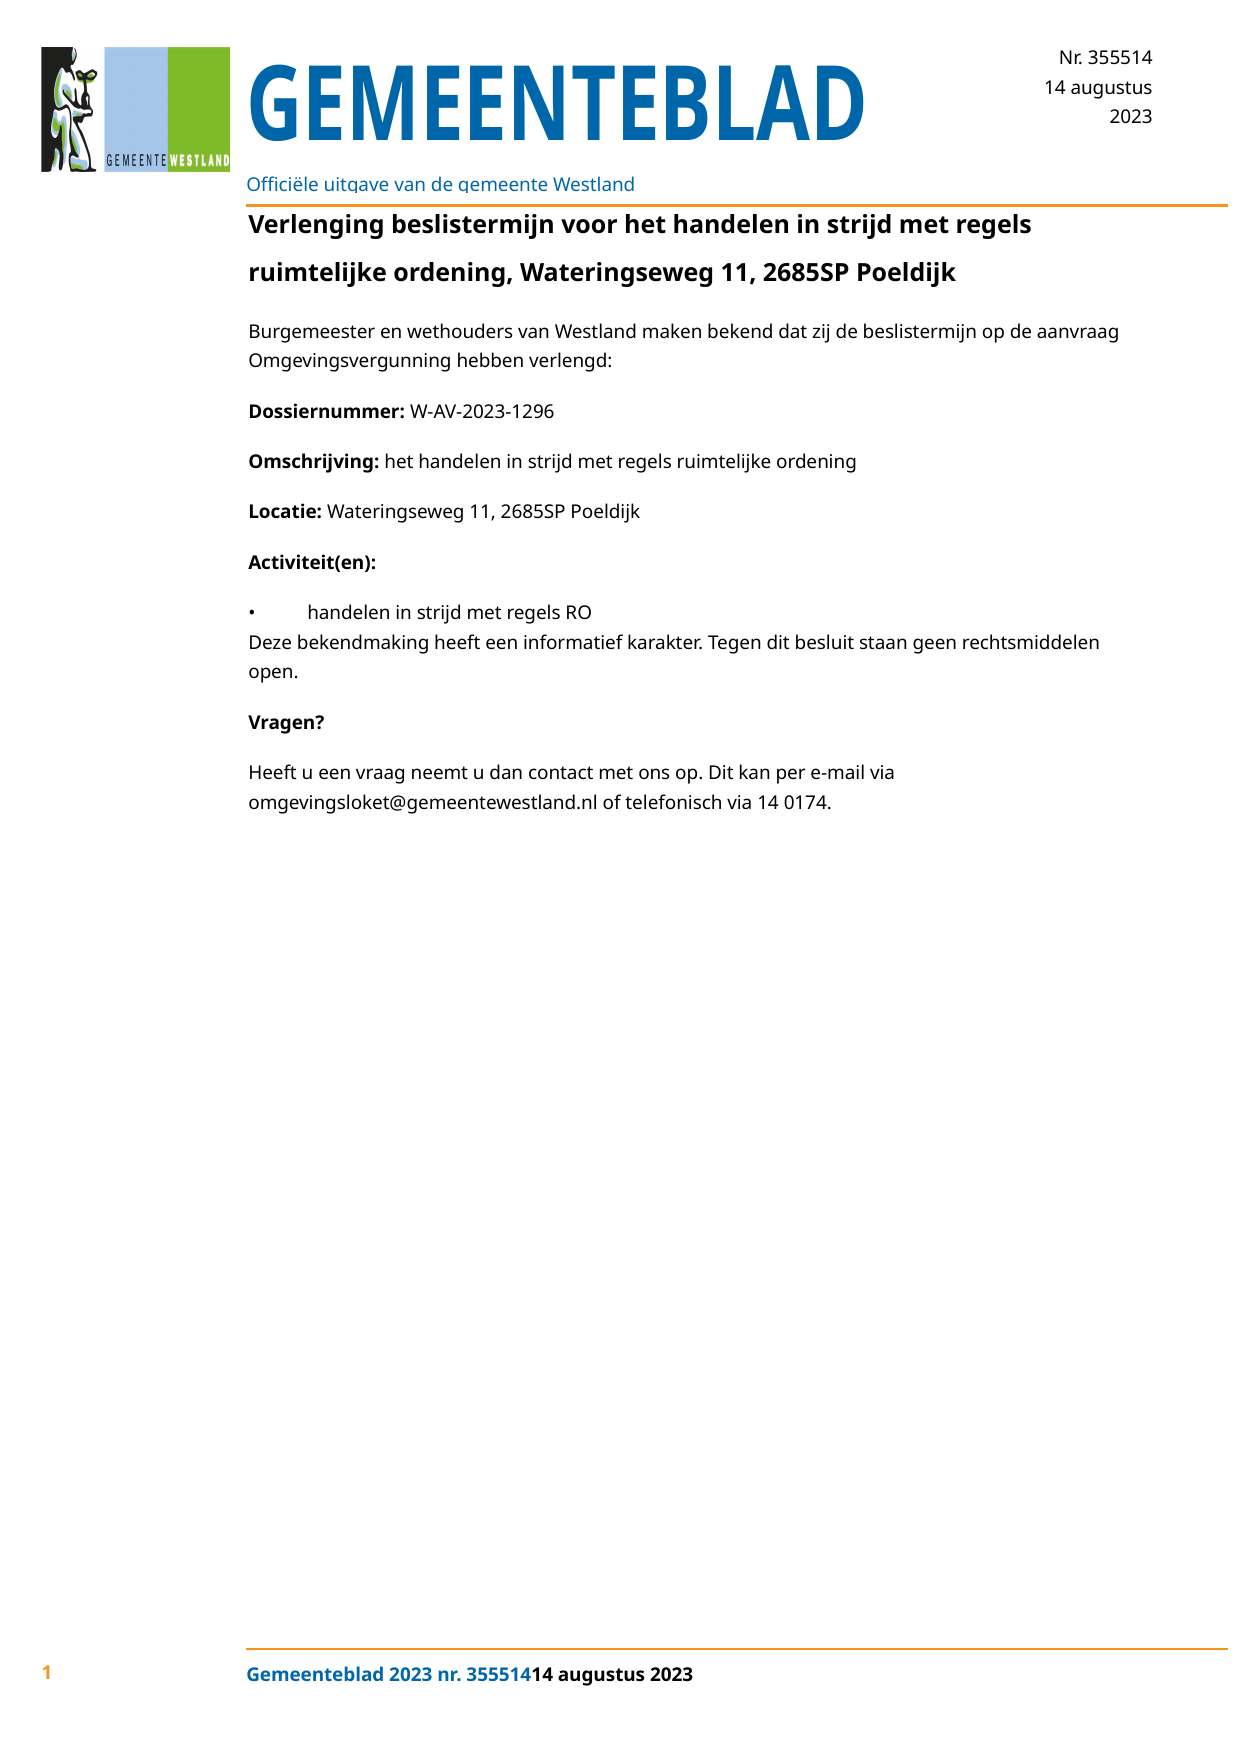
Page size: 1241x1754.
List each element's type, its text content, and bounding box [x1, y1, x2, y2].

text Activiteit(en): [248, 549, 1152, 575]
text Dossiernummer: W-AV-2023-1296 [248, 398, 1152, 424]
text Vragen? [248, 709, 1152, 735]
picture [41, 47, 231, 172]
text Burgemeester en wethouders van Westland maken bekend dat zij de beslistermijn op de aanvraag Omgevingsvergunning hebben verlengd: [248, 318, 1152, 373]
text Deze bekendmaking heeft een informatief karakter. Tegen dit besluit staan geen rechtsmiddelen open. [248, 629, 1152, 684]
text Heeft u een vraag neemt u dan contact met ons op. Dit kan per e-mail via omgevingsloket@gemeentewestland.nl of telefonisch via 14 0174. [248, 759, 1152, 815]
list handelen in strijd met regels RO [248, 599, 1152, 625]
text Locatie: Wateringseweg 11, 2685SP Poeldijk [248, 499, 1152, 524]
text Omschrijving: het handelen in strijd met regels ruimtelijke ordening [248, 448, 1152, 474]
text Verlenging beslistermijn voor het handelen in strijd met regels ruimtelijke ordening, Wateringseweg 11, 2685SP Poeldijk [248, 207, 1152, 288]
